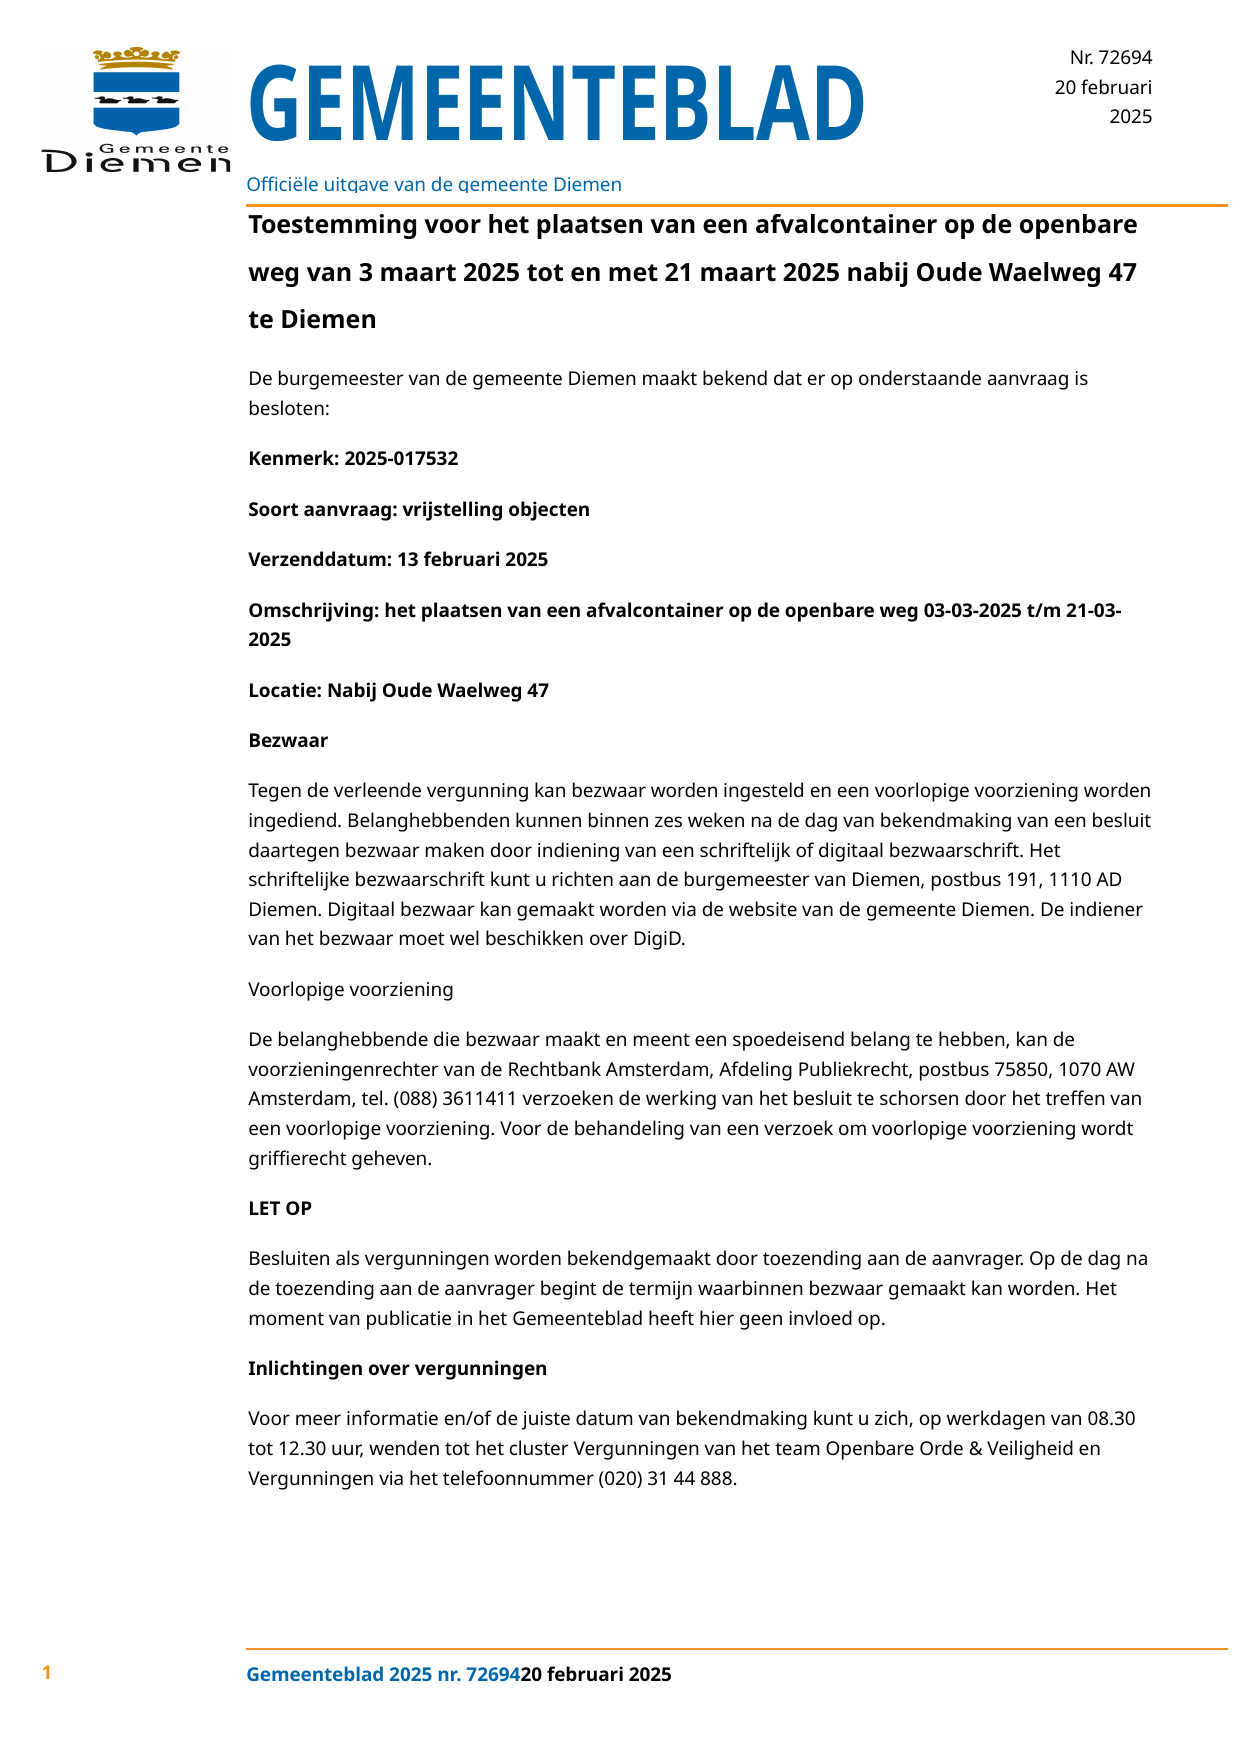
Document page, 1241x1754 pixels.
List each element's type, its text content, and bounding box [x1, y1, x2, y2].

text Voor meer informatie en/of de juiste datum van bekendmaking kunt u zich, op werkdagen van 08.30 tot 12.30 uur, wenden tot het cluster Vergunningen van het team Openbare Orde & Veiligheid en Vergunningen via het telefoonnummer (020) 31 44 888. [248, 1406, 1152, 1490]
text Omschrijving: het plaatsen van een afvalcontainer op de openbare weg 03-03-2025 t/m 21-03-2025 [248, 597, 1152, 652]
text Voorlopige voorziening [248, 976, 1152, 1002]
text Besluiten als vergunningen worden bekendgemaakt door toezending aan de aanvrager. Op de dag na de toezending aan de aanvrager begint de termijn waarbinnen bezwaar gemaakt kan worden. Het moment van publicatie in het Gemeenteblad heeft hier geen invloed op. [248, 1246, 1152, 1330]
picture [41, 47, 231, 172]
text Tegen de verleende vergunning kan bezwaar worden ingesteld en een voorlopige voorziening worden ingediend. Belanghebbenden kunnen binnen zes weken na de dag van bekendmaking van een besluit daartegen bezwaar maken door indiening van een schriftelijk of digitaal bezwaarschrift. Het schriftelijke bezwaarschrift kunt u richten aan de burgemeester van Diemen, postbus 191, 1110 AD Diemen. Digitaal bezwaar kan gemaakt worden via de website van de gemeente Diemen. De indiener van het bezwaar moet wel beschikken over DigiD. [248, 778, 1152, 951]
text De burgemeester van de gemeente Diemen maakt bekend dat er op onderstaande aanvraag is besloten: [248, 366, 1152, 421]
text LET OP [248, 1195, 1152, 1221]
text Inlichtingen over vergunningen [248, 1355, 1152, 1381]
text Soort aanvraag: vrijstelling objecten [248, 496, 1152, 522]
text Verzenddatum: 13 februari 2025 [248, 546, 1152, 572]
text Kenmerk: 2025-017532 [248, 446, 1152, 471]
text De belanghebbende die bezwaar maakt en meent een spoedeisend belang te hebben, kan de voorzieningenrechter van de Rechtbank Amsterdam, Afdeling Publiekrecht, postbus 75850, 1070 AW Amsterdam, tel. (088) 3611411 verzoeken de werking van het besluit te schorsen door het treffen van een voorlopige voorziening. Voor de behandeling van een verzoek om voorlopige voorziening wordt griffierecht geheven. [248, 1026, 1152, 1170]
text Locatie: Nabij Oude Waelweg 47 [248, 677, 1152, 702]
text Toestemming voor het plaatsen van een afvalcontainer op de openbare weg van 3 maart 2025 tot en met 21 maart 2025 nabij Oude Waelweg 47 te Diemen [248, 207, 1152, 336]
text Bezwaar [248, 727, 1152, 753]
